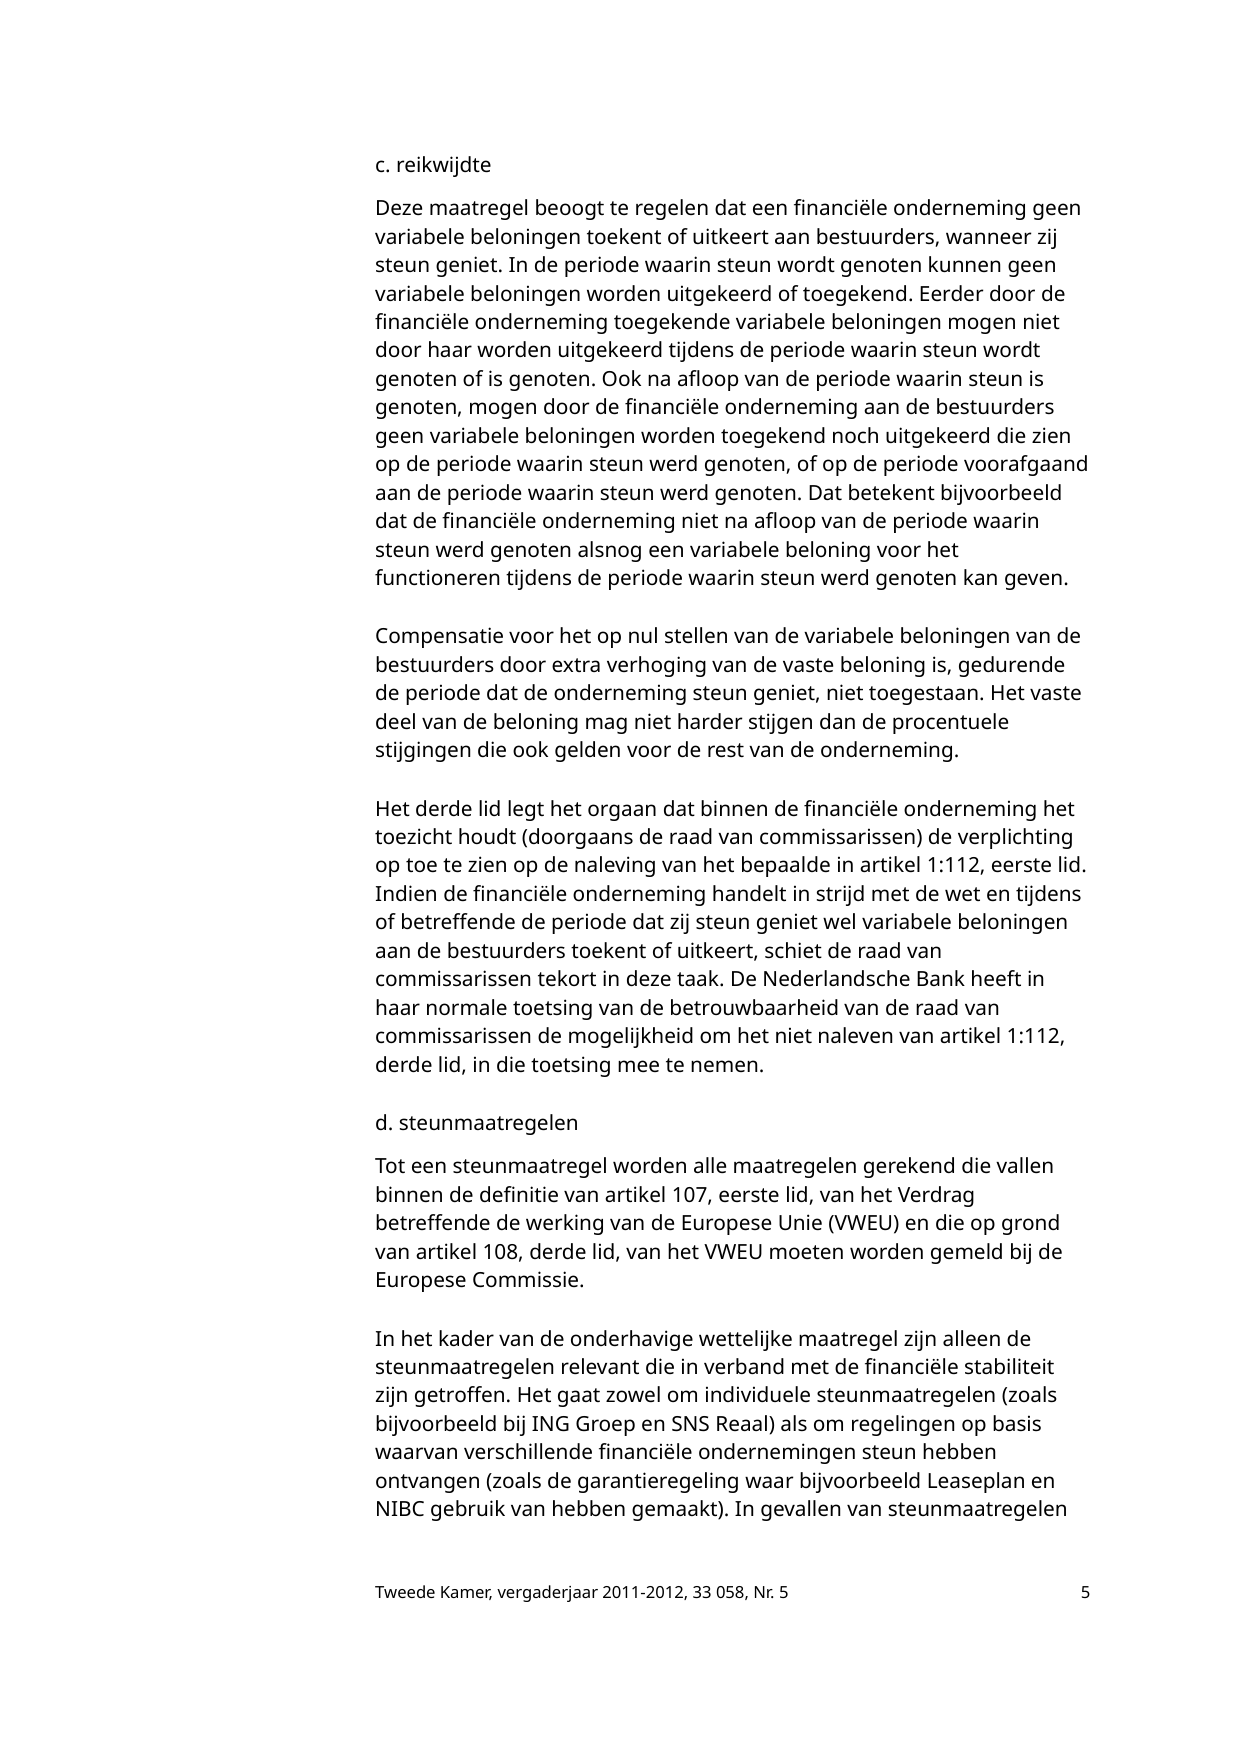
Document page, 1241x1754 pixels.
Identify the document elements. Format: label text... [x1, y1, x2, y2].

text Tot een steunmaatregel worden alle maatregelen gerekend die vallen binnen de definitie van artikel 107, eerste lid, van het Verdrag betreffende de werking van de Europese Unie (VWEU) en die op grond van artikel 108, derde lid, van het VWEU moeten worden gemeld bij de Europese Commissie. [375, 1152, 1090, 1294]
text c. reikwijdte [375, 150, 1090, 178]
text d. steunmaatregelen [375, 1108, 1090, 1137]
text Compensatie voor het op nul stellen van de variabele beloningen van de bestuurders door extra verhoging van de vaste beloning is, gedurende de periode dat de onderneming steun geniet, niet toegestaan. Het vaste deel van de beloning mag niet harder stijgen dan de procentuele stijgingen die ook gelden voor de rest van de onderneming. [375, 622, 1090, 764]
text In het kader van de onderhavige wettelijke maatregel zijn alleen de steunmaatregelen relevant die in verband met de financiële stabiliteit zijn getroffen. Het gaat zowel om individuele steunmaatregelen (zoals bijvoorbeeld bij ING Groep en SNS Reaal) als om regelingen op basis waarvan verschillende financiële ondernemingen steun hebben ontvangen (zoals de garantieregeling waar bijvoorbeeld Leaseplan en NIBC gebruik van hebben gemaakt). In gevallen van steunmaatregelen [375, 1324, 1090, 1523]
text Deze maatregel beoogt te regelen dat een financiële onderneming geen variabele beloningen toekent of uitkeert aan bestuurders, wanneer zij steun geniet. In de periode waarin steun wordt genoten kunnen geen variabele beloningen worden uitgekeerd of toegekend. Eerder door de financiële onderneming toegekende variabele beloningen mogen niet door haar worden uitgekeerd tijdens de periode waarin steun wordt genoten of is genoten. Ook na afloop van de periode waarin steun is genoten, mogen door de financiële onderneming aan de bestuurders geen variabele beloningen worden toegekend noch uitgekeerd die zien op de periode waarin steun werd genoten, of op de periode voorafgaand aan de periode waarin steun werd genoten. Dat betekent bijvoorbeeld dat de financiële onderneming niet na afloop van de periode waarin steun werd genoten alsnog een variabele beloning voor het functioneren tijdens de periode waarin steun werd genoten kan geven. [375, 193, 1090, 592]
text Het derde lid legt het orgaan dat binnen de financiële onderneming het toezicht houdt (doorgaans de raad van commissarissen) de verplichting op toe te zien op de naleving van het bepaalde in artikel 1:112, eerste lid. Indien de financiële onderneming handelt in strijd met de wet en tijdens of betreffende de periode dat zij steun geniet wel variabele beloningen aan de bestuurders toekent of uitkeert, schiet de raad van commissarissen tekort in deze taak. De Nederlandsche Bank heeft in haar normale toetsing van de betrouwbaarheid van de raad van commissarissen de mogelijkheid om het niet naleven van artikel 1:112, derde lid, in die toetsing mee te nemen. [375, 794, 1090, 1078]
